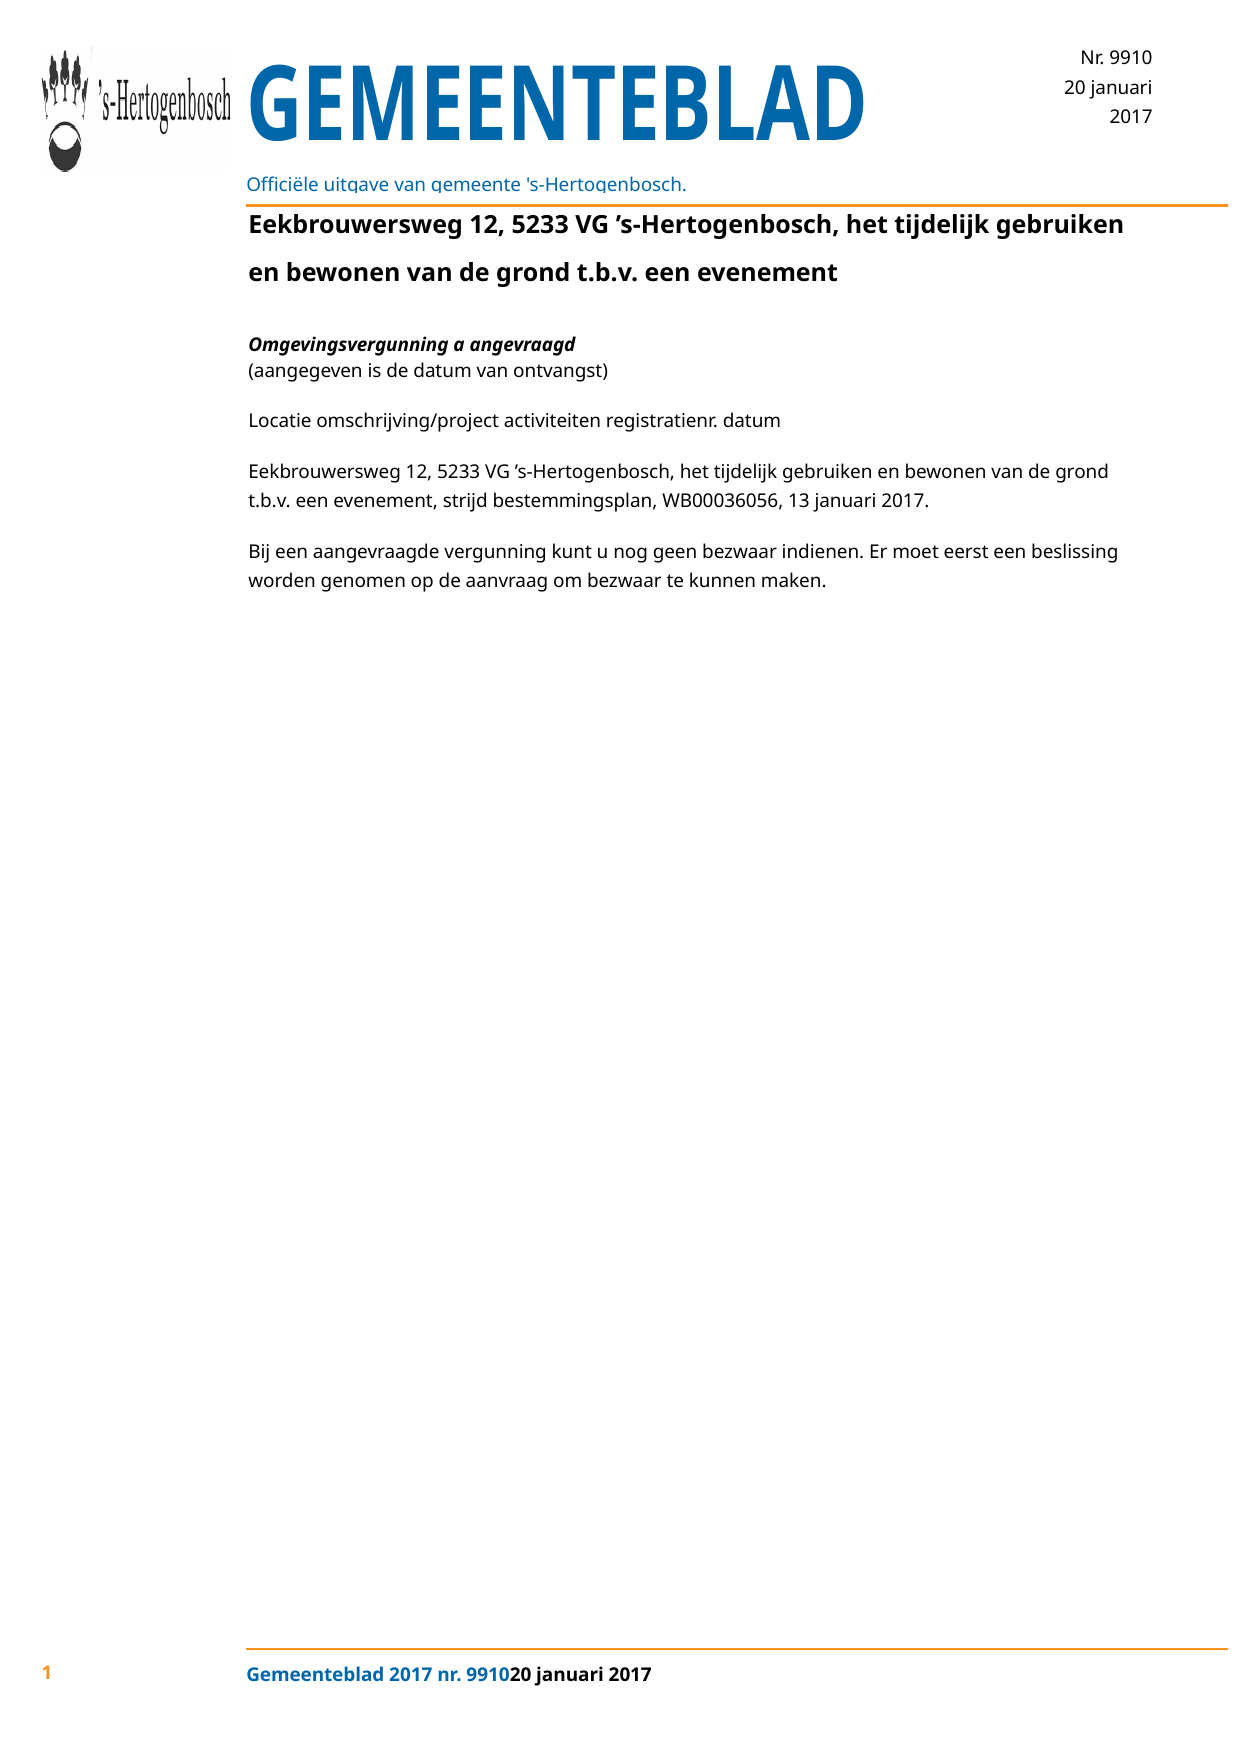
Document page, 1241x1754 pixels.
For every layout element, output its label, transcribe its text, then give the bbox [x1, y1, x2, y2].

picture [41, 47, 231, 172]
text Eekbrouwersweg 12, 5233 VG ’s-Hertogenbosch, het tijdelijk gebruiken en bewonen van de grond t.b.v. een evenement, strijd bestemmingsplan, WB00036056, 13 januari 2017. [248, 458, 1152, 513]
text Eekbrouwersweg 12, 5233 VG ’s-Hertogenbosch, het tijdelijk gebruiken en bewonen van de grond t.b.v. een evenement [248, 207, 1152, 288]
text Omgevingsvergunning a angevraagd [248, 331, 1152, 357]
text (aangegeven is de datum van ontvangst) [248, 357, 1152, 383]
text Locatie omschrijving/project activiteiten registratienr. datum [248, 408, 1152, 433]
text Bij een aangevraagde vergunning kunt u nog geen bezwaar indienen. Er moet eerst een beslissing worden genomen op de aanvraag om bezwaar te kunnen maken. [248, 538, 1152, 593]
